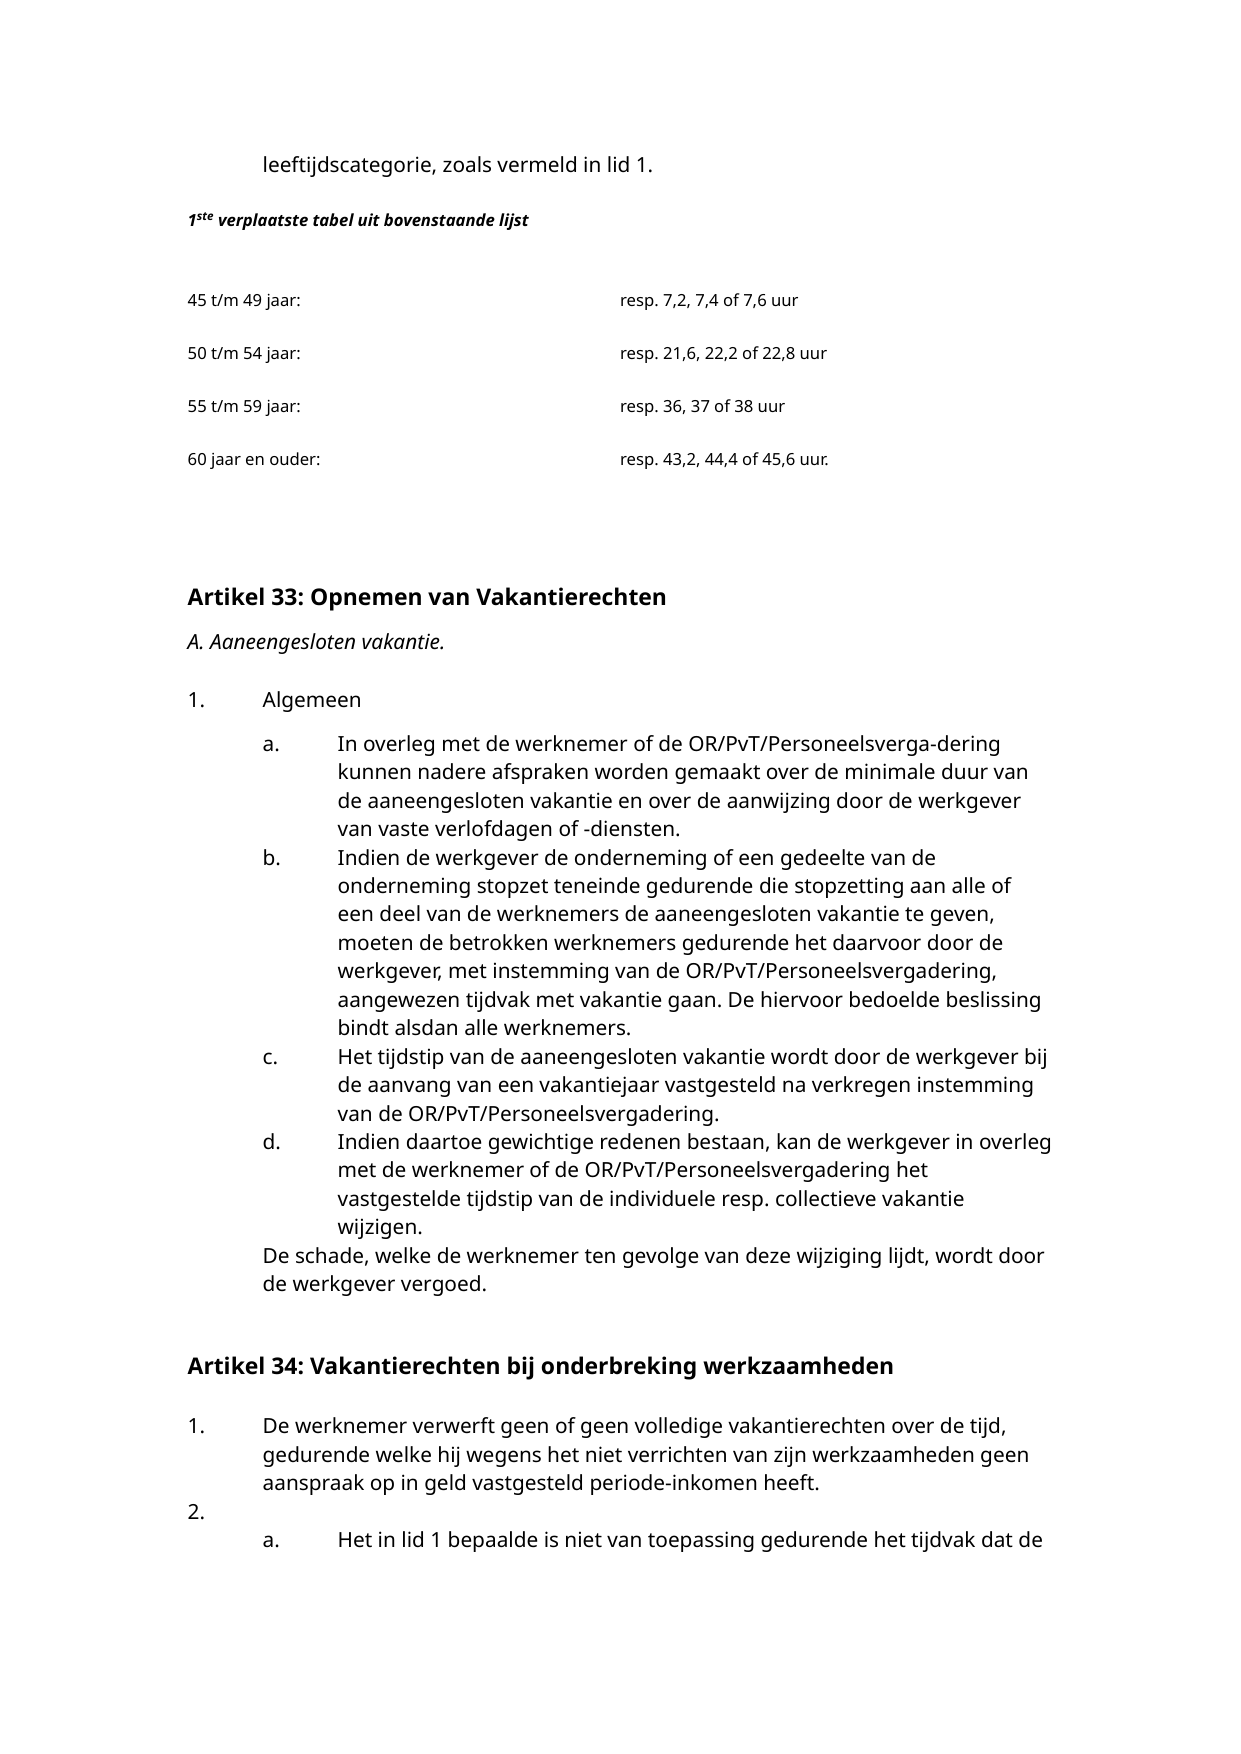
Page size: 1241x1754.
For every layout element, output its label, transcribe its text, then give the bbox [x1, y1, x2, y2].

table_cell resp. 21,6, 22,2 of 22,8 uur [620, 342, 1053, 394]
list Het in lid 1 bepaalde is niet van toepassing gedurende het tijdvak dat de [262, 1525, 1053, 1554]
table_cell 55 t/m 59 jaar: [188, 395, 620, 447]
text 1ste verplaatste tabel uit bovenstaande lijst [187, 208, 1053, 231]
list Algemeen [187, 686, 1053, 714]
list leeftijdscategorie, zoals vermeld in lid 1. [187, 150, 1053, 178]
table_cell resp. 36, 37 of 38 uur [620, 395, 1053, 447]
list De werknemer verwerft geen of geen volledige vakantierechten over de tijd, gedurende welke hij wegens het niet verrichten van zijn werkzaamheden geen aanspraak op in geld vastgesteld periode-inkomen heeft. [187, 1411, 1053, 1497]
list Indien daartoe gewichtige redenen bestaan, kan de werkgever in overleg met de werknemer of de OR/PvT/Personeelsvergadering het vastgestelde tijdstip van de individuele resp. collectieve vakantie wijzigen. [262, 1127, 1053, 1241]
list De schade, welke de werknemer ten gevolge van deze wijziging lijdt, wordt door de werkgever vergoed. [187, 1241, 1053, 1298]
subtitle Artikel 34: Vakantierechten bij onderbreking werkzaamheden [187, 1350, 1053, 1381]
table_header resp. 7,2, 7,4 of 7,6 uur [620, 289, 1053, 342]
subtitle Artikel 33: Opnemen van Vakantierechten [187, 581, 1053, 612]
list Indien de werkgever de onderneming of een gedeelte van de onderneming stopzet teneinde gedurende die stopzetting aan alle of een deel van de werknemers de aaneengesloten vakantie te geven, moeten de betrokken werknemers gedurende het daarvoor door de werkgever, met instemming van de OR/PvT/Personeelsvergadering, aangewezen tijdvak met vakantie gaan. De hiervoor bedoelde beslissing bindt alsdan alle werknemers. [262, 843, 1053, 1042]
table_cell resp. 43,2, 44,4 of 45,6 uur. [620, 447, 1053, 500]
list In overleg met de werknemer of de OR/PvT/Personeelsverga-dering kunnen nadere afspraken worden gemaakt over de minimale duur van de aaneengesloten vakantie en over de aanwijzing door de werkgever van vaste verlofdagen of -diensten. [262, 729, 1053, 843]
table_cell 60 jaar en ouder: [188, 447, 620, 500]
table_cell 50 t/m 54 jaar: [188, 342, 620, 394]
table_header 45 t/m 49 jaar: [188, 289, 620, 342]
list Het tijdstip van de aaneengesloten vakantie wordt door de werkgever bij de aanvang van een vakantiejaar vastgesteld na verkregen instemming van de OR/PvT/Personeelsvergadering. [262, 1042, 1053, 1127]
text A. Aaneengesloten vakantie. [187, 627, 1053, 656]
